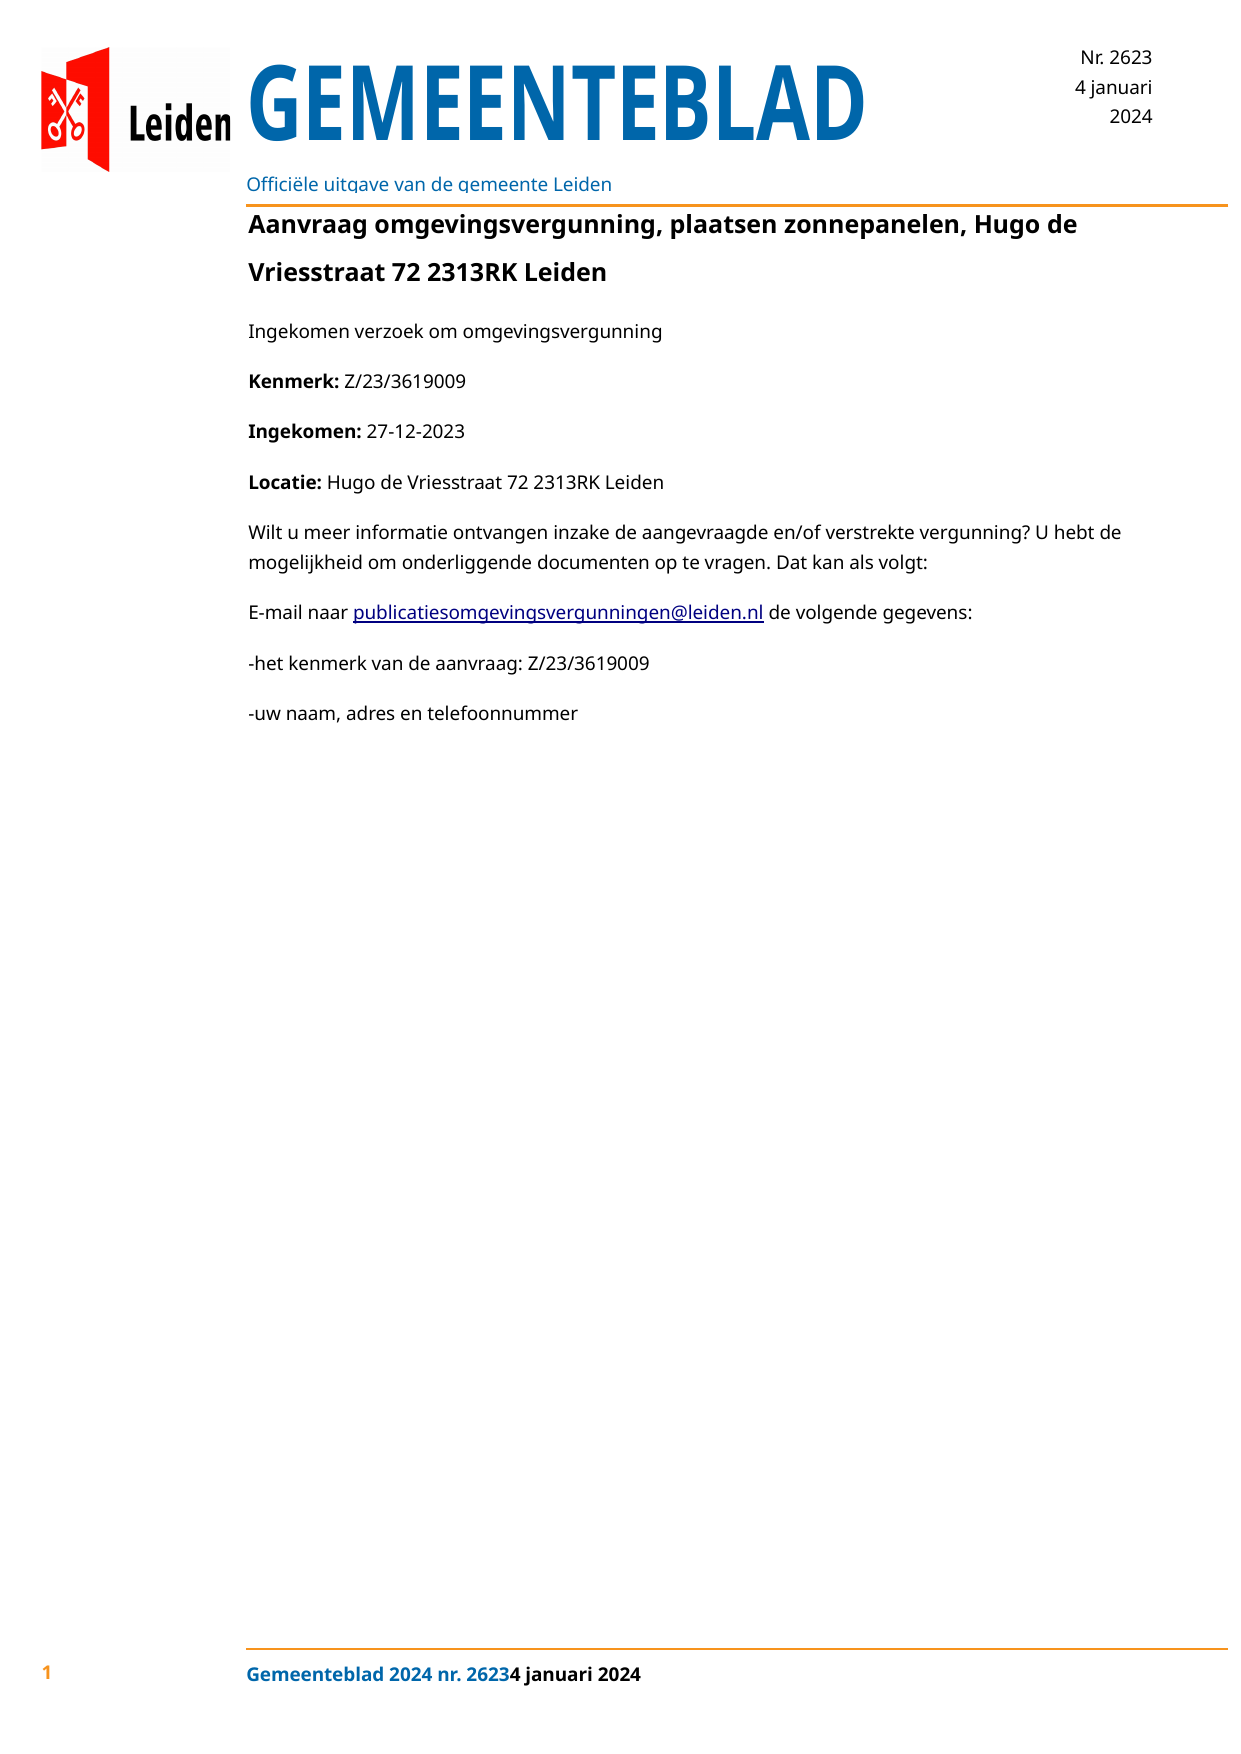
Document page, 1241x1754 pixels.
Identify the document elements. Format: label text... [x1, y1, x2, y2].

text -het kenmerk van de aanvraag: Z/23/3619009 [248, 650, 1152, 676]
text Kenmerk: Z/23/3619009 [248, 368, 1152, 394]
text E-mail naar publicatiesomgevingsvergunningen@leiden.nl de volgende gegevens: [248, 599, 1152, 625]
text -uw naam, adres en telefoonnummer [248, 700, 1152, 726]
text Ingekomen verzoek om omgevingsvergunning [248, 318, 1152, 344]
text Locatie: Hugo de Vriesstraat 72 2313RK Leiden [248, 469, 1152, 495]
picture [41, 47, 231, 172]
text Aanvraag omgevingsvergunning, plaatsen zonnepanelen, Hugo de Vriesstraat 72 2313RK Leiden [248, 207, 1152, 288]
text Ingekomen: 27-12-2023 [248, 419, 1152, 444]
text Wilt u meer informatie ontvangen inzake de aangevraagde en/of verstrekte vergunning? U hebt de mogelijkheid om onderliggende documenten op te vragen. Dat kan als volgt: [248, 519, 1152, 575]
